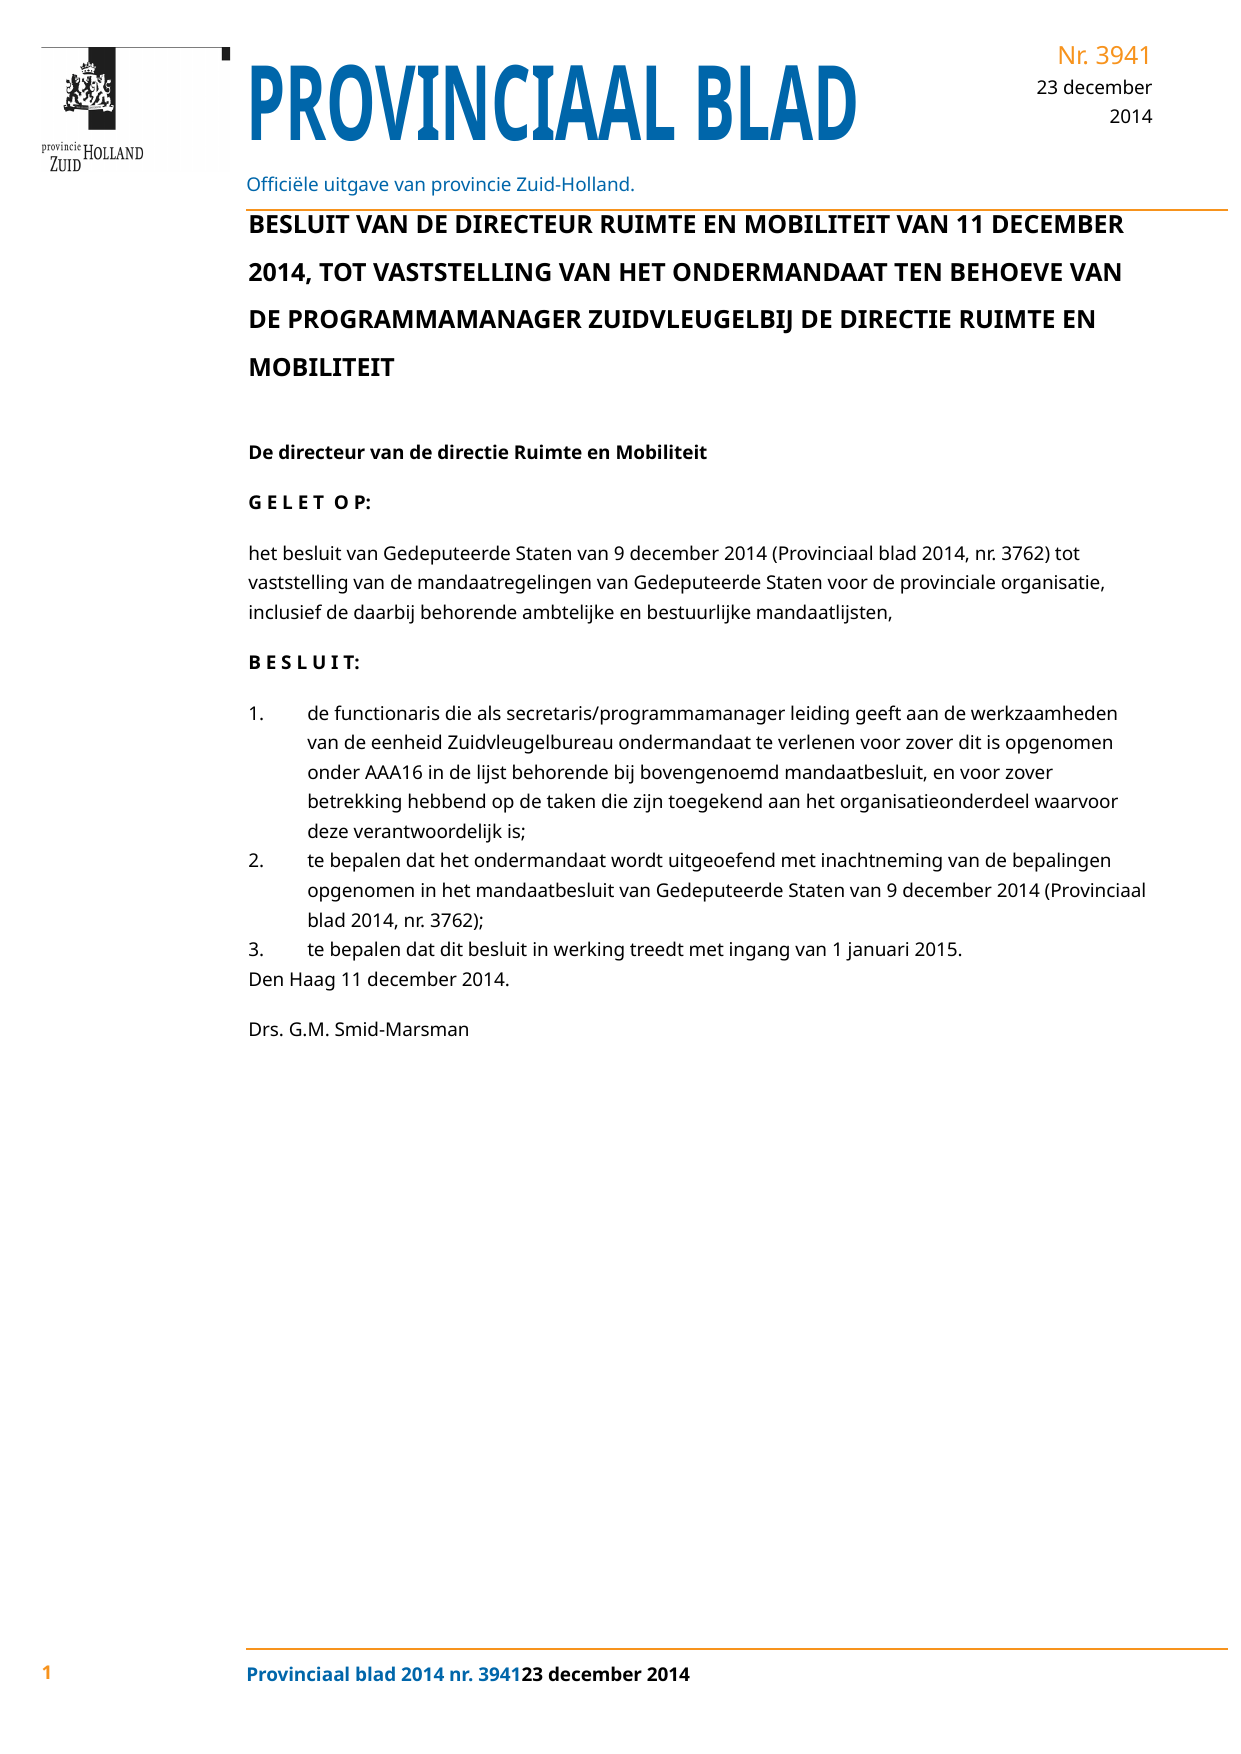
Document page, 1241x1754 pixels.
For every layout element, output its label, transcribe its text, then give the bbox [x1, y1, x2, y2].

text Den Haag 11 december 2014. [248, 966, 1152, 992]
list de functionaris die als secretaris/programmamanager leiding geeft aan de werkzaamheden van de eenheid Zuidvleugelbureau ondermandaat te verlenen voor zover dit is opgenomen onder AAA16 in de lijst behorende bij bovengenoemd mandaatbesluit, en voor zover betrekking hebbend op de taken die zijn toegekend aan het organisatieonderdeel waarvoor deze verantwoordelijk is; [248, 700, 1152, 844]
text het besluit van Gedeputeerde Staten van 9 december 2014 (Provinciaal blad 2014, nr. 3762) tot vaststelling van de mandaatregelingen van Gedeputeerde Staten voor de provinciale organisatie, inclusief de daarbij behorende ambtelijke en bestuurlijke mandaatlijsten, [248, 540, 1152, 624]
text De directeur van de directie Ruimte en Mobiliteit [248, 439, 1152, 464]
list te bepalen dat dit besluit in werking treedt met ingang van 1 januari 2015. [248, 936, 1152, 962]
text Drs. G.M. Smid-Marsman [248, 1016, 1152, 1042]
text G E L E T O P: [248, 489, 1152, 515]
list te bepalen dat het ondermandaat wordt uitgeoefend met inachtneming van de bepalingen opgenomen in het mandaatbesluit van Gedeputeerde Staten van 9 december 2014 (Provinciaal blad 2014, nr. 3762); [248, 848, 1152, 932]
picture [41, 47, 231, 172]
text BESLUIT VAN DE DIRECTEUR RUIMTE EN MOBILITEIT VAN 11 DECEMBER 2014, TOT VASTSTELLING VAN HET ONDERMANDAAT TEN BEHOEVE VAN DE PROGRAMMAMANAGER ZUIDVLEUGELBIJ DE DIRECTIE RUIMTE EN MOBILITEIT [248, 211, 1152, 384]
text B E S L U I T: [248, 649, 1152, 675]
